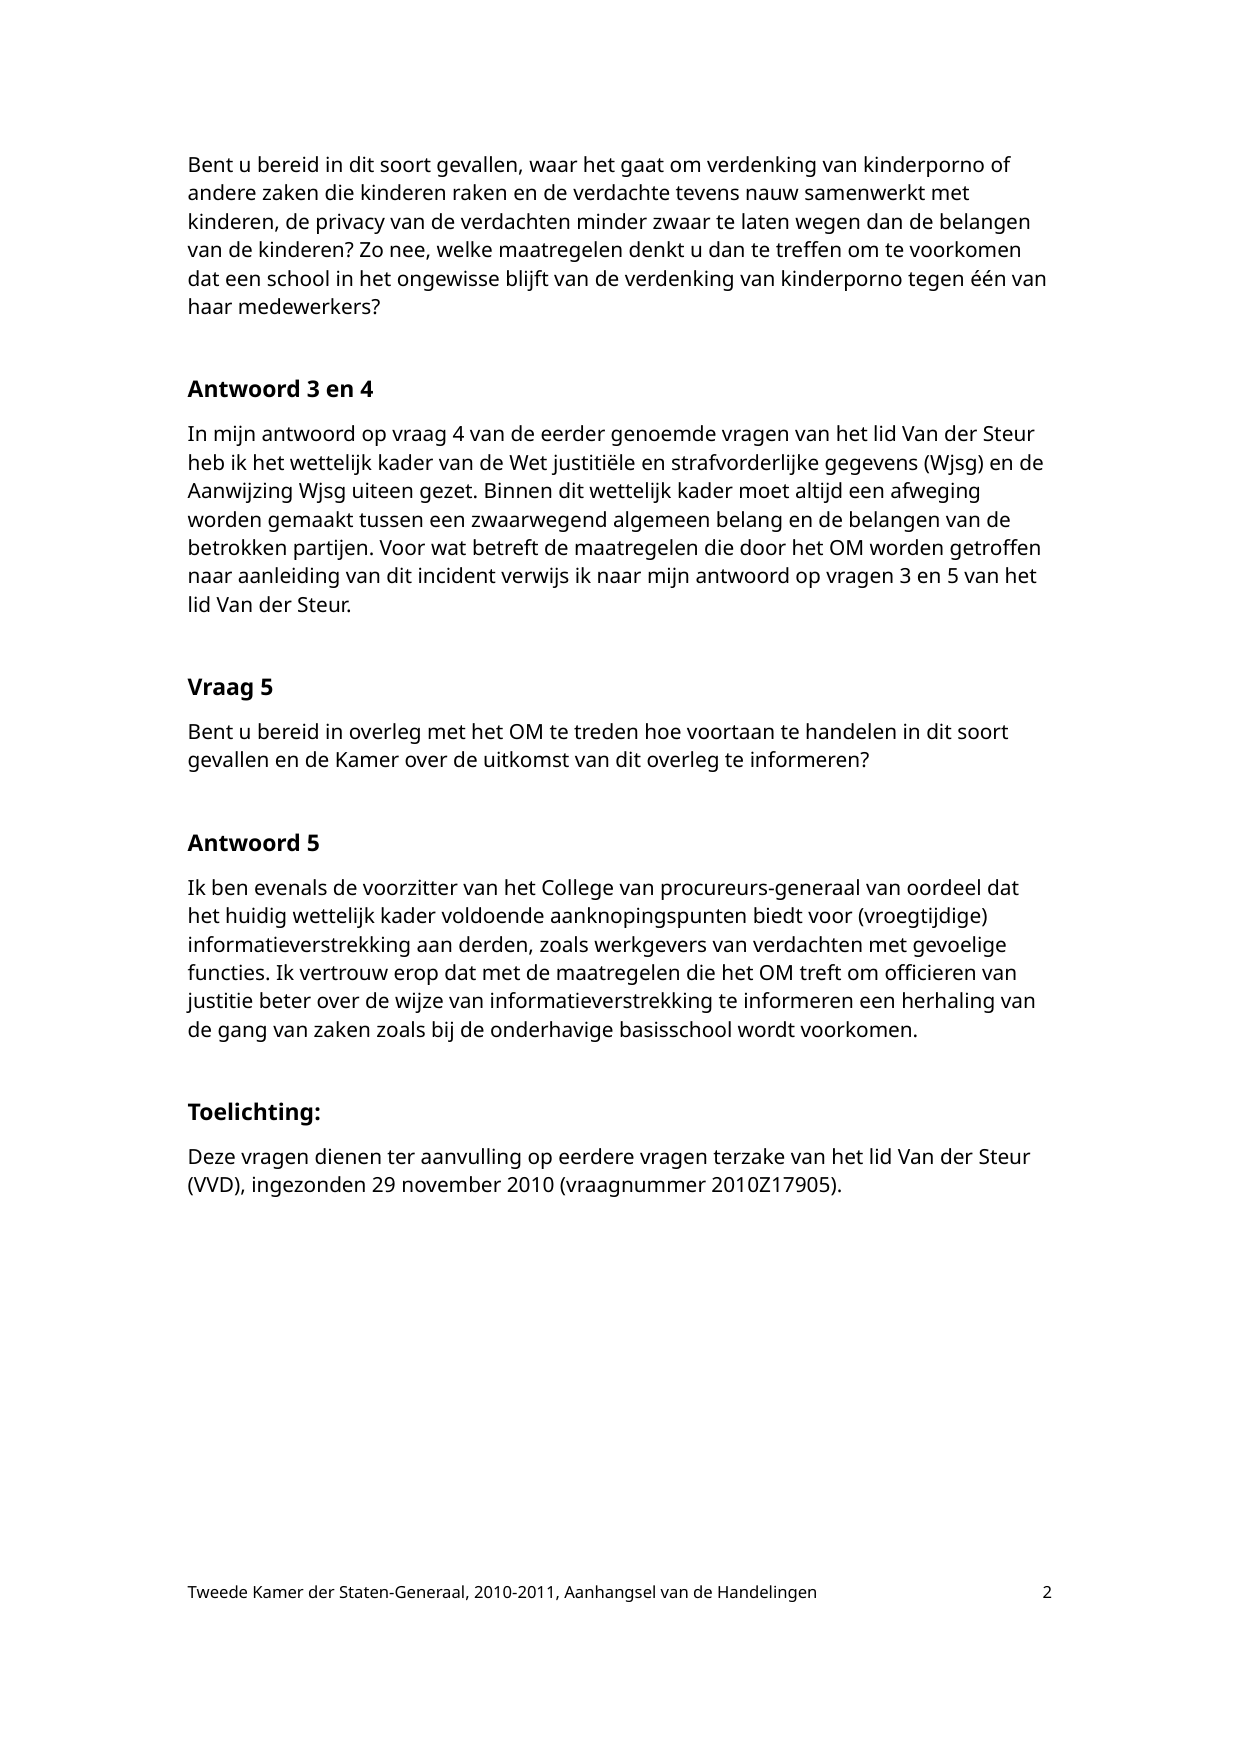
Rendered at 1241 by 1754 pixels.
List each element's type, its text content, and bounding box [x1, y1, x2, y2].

text Ik ben evenals de voorzitter van het College van procureurs-generaal van oordeel dat het huidig wettelijk kader voldoende aanknopingspunten biedt voor (vroegtijdige) informatieverstrekking aan derden, zoals werkgevers van verdachten met gevoelige functies. Ik vertrouw erop dat met de maatregelen die het OM treft om officieren van justitie beter over de wijze van informatieverstrekking te informeren een herhaling van de gang van zaken zoals bij de onderhavige basisschool wordt voorkomen. [187, 873, 1053, 1043]
text Bent u bereid in dit soort gevallen, waar het gaat om verdenking van kinderporno of andere zaken die kinderen raken en de verdachte tevens nauw samenwerkt met kinderen, de privacy van de verdachten minder zwaar te laten wegen dan de belangen van de kinderen? Zo nee, welke maatregelen denkt u dan te treffen om te voorkomen dat een school in het ongewisse blijft van de verdenking van kinderporno tegen één van haar medewerkers? [187, 150, 1053, 321]
text Deze vragen dienen ter aanvulling op eerdere vragen terzake van het lid Van der Steur (VVD), ingezonden 29 november 2010 (vraagnummer 2010Z17905). [187, 1142, 1053, 1199]
subtitle Antwoord 5 [187, 827, 1053, 858]
subtitle Toelichting: [187, 1096, 1053, 1127]
subtitle Antwoord 3 en 4 [187, 373, 1053, 404]
text In mijn antwoord op vraag 4 van de eerder genoemde vragen van het lid Van der Steur heb ik het wettelijk kader van de Wet justitiële en strafvorderlijke gegevens (Wjsg) en de Aanwijzing Wjsg uiteen gezet. Binnen dit wettelijk kader moet altijd een afweging worden gemaakt tussen een zwaarwegend algemeen belang en de belangen van de betrokken partijen. Voor wat betreft de maatregelen die door het OM worden getroffen naar aanleiding van dit incident verwijs ik naar mijn antwoord op vragen 3 en 5 van het lid Van der Steur. [187, 419, 1053, 618]
text Bent u bereid in overleg met het OM te treden hoe voortaan te handelen in dit soort gevallen en de Kamer over de uitkomst van dit overleg te informeren? [187, 717, 1053, 774]
subtitle Vraag 5 [187, 671, 1053, 702]
